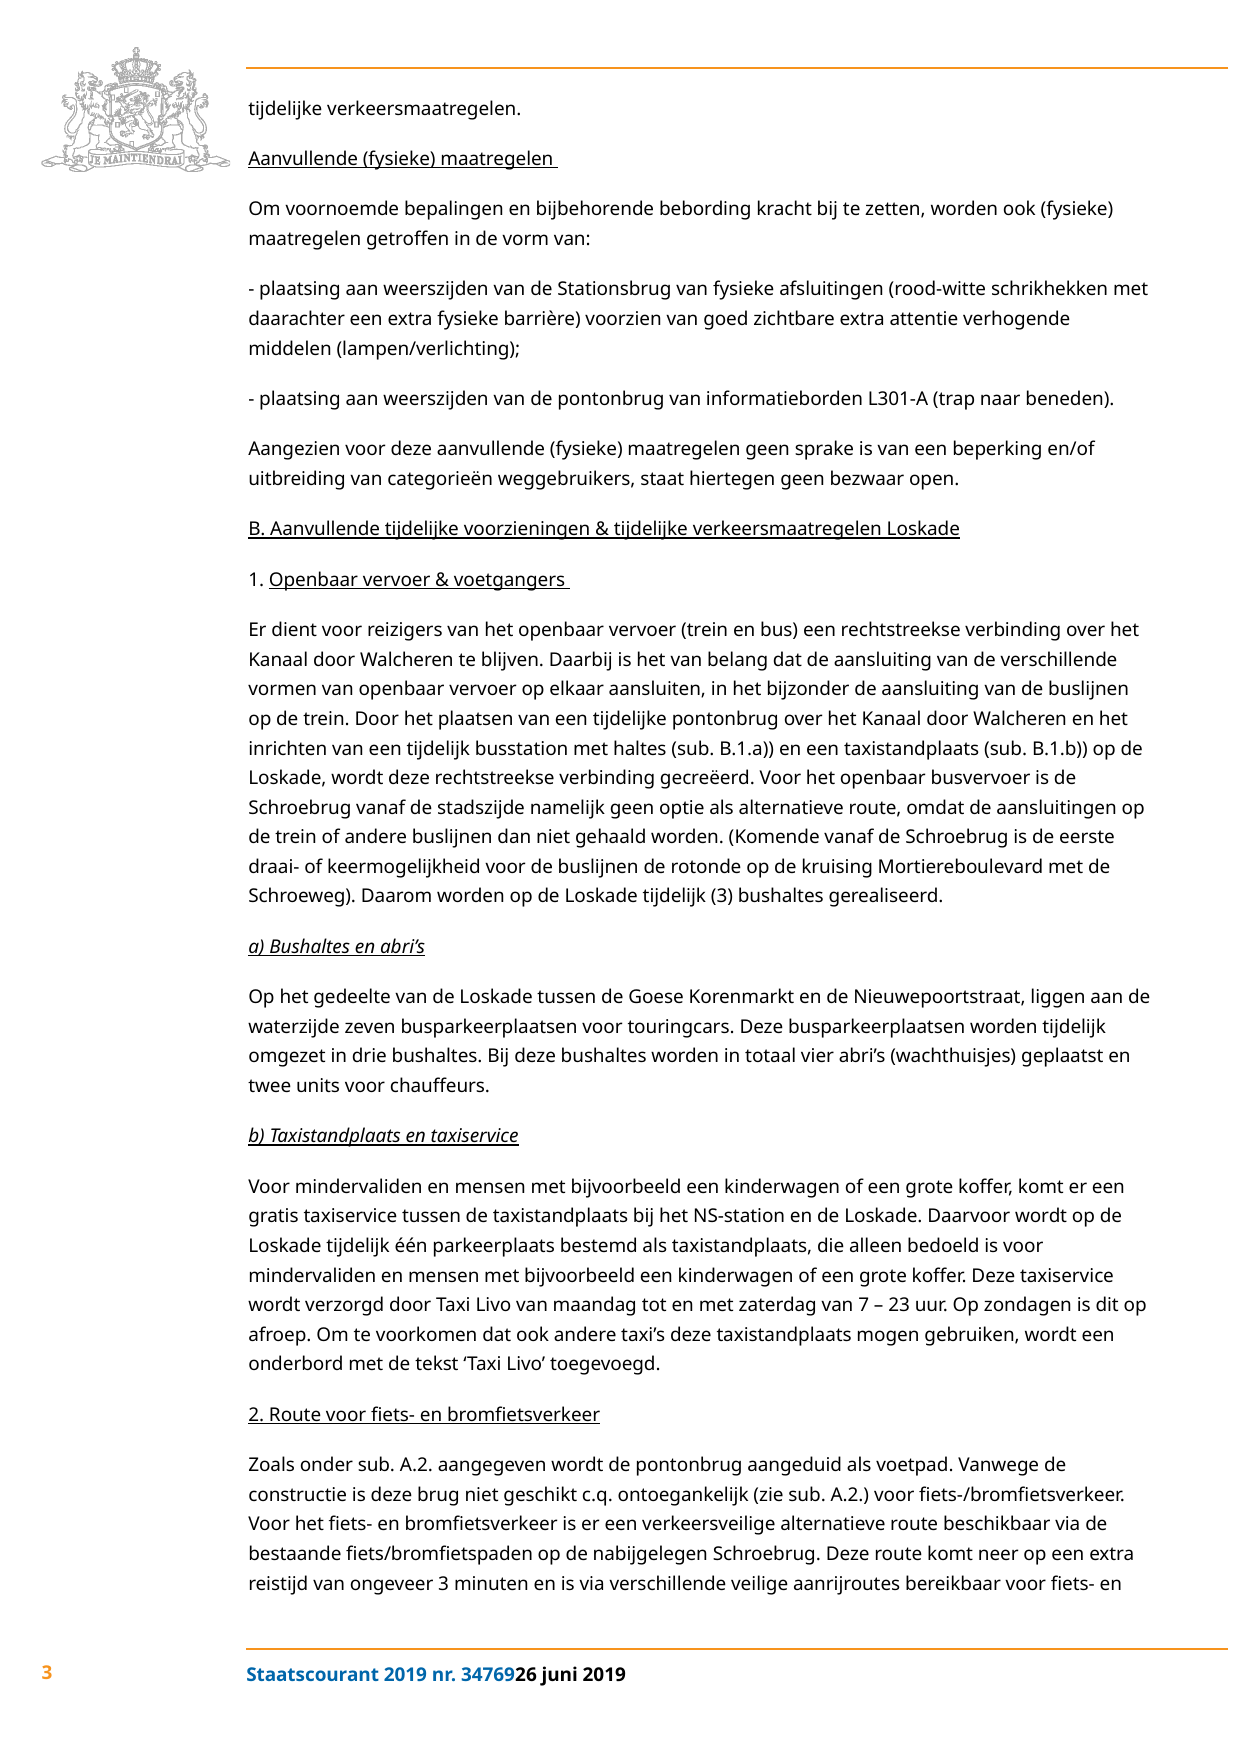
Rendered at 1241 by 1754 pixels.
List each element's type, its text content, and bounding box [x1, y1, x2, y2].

text B. Aanvullende tijdelijke voorzieningen & tijdelijke verkeersmaatregelen Loskade [248, 516, 1152, 541]
text a) Bushaltes en abri’s [248, 933, 1152, 959]
text Voor mindervaliden en mensen met bijvoorbeeld een kinderwagen of een grote koffer, komt er een gratis taxiservice tussen de taxistandplaats bij het NS-station en de Loskade. Daarvoor wordt op de Loskade tijdelijk één parkeerplaats bestemd als taxistandplaats, die alleen bedoeld is voor mindervaliden en mensen met bijvoorbeeld een kinderwagen of een grote koffer. Deze taxiservice wordt verzorgd door Taxi Livo van maandag tot en met zaterdag van 7 – 23 uur. Op zondagen is dit op afroep. Om te voorkomen dat ook andere taxi’s deze taxistandplaats mogen gebruiken, wordt een onderbord met de tekst ‘Taxi Livo’ toegevoegd. [248, 1173, 1152, 1376]
text b) Taxistandplaats en taxiservice [248, 1123, 1152, 1148]
picture [41, 47, 231, 172]
text tijdelijke verkeersmaatregelen. [248, 95, 1152, 121]
text Aanvullende (fysieke) maatregelen [248, 145, 1152, 171]
text - plaatsing aan weerszijden van de Stationsbrug van fysieke afsluitingen (rood-witte schrikhekken met daarachter een extra fysieke barrière) voorzien van goed zichtbare extra attentie verhogende middelen (lampen/verlichting); [248, 276, 1152, 361]
text Om voornoemde bepalingen en bijbehorende bebording kracht bij te zetten, worden ook (fysieke) maatregelen getroffen in de vorm van: [248, 196, 1152, 251]
text Er dient voor reizigers van het openbaar vervoer (trein en bus) een rechtstreekse verbinding over het Kanaal door Walcheren te blijven. Daarbij is het van belang dat de aansluiting van de verschillende vormen van openbaar vervoer op elkaar aansluiten, in het bijzonder de aansluiting van de buslijnen op de trein. Door het plaatsen van een tijdelijke pontonbrug over het Kanaal door Walcheren en het inrichten van een tijdelijk busstation met haltes (sub. B.1.a)) en een taxistandplaats (sub. B.1.b)) op de Loskade, wordt deze rechtstreekse verbinding gecreëerd. Voor het openbaar busvervoer is de Schroebrug vanaf de stadszijde namelijk geen optie als alternatieve route, omdat de aansluitingen op de trein of andere buslijnen dan niet gehaald worden. (Komende vanaf de Schroebrug is de eerste draai- of keermogelijkheid voor de buslijnen de rotonde op de kruising Mortiereboulevard met de Schroeweg). Daarom worden op de Loskade tijdelijk (3) bushaltes gerealiseerd. [248, 616, 1152, 908]
text Zoals onder sub. A.2. aangegeven wordt de pontonbrug aangeduid als voetpad. Vanwege de constructie is deze brug niet geschikt c.q. ontoegankelijk (zie sub. A.2.) voor fiets-/bromfietsverkeer. Voor het fiets- en bromfietsverkeer is er een verkeersveilige alternatieve route beschikbaar via de bestaande fiets/bromfietspaden op de nabijgelegen Schroebrug. Deze route komt neer op een extra reistijd van ongeveer 3 minuten en is via verschillende veilige aanrijroutes bereikbaar voor fiets- en [248, 1451, 1152, 1596]
text 1. Openbaar vervoer & voetgangers [248, 566, 1152, 592]
text - plaatsing aan weerszijden van de pontonbrug van informatieborden L301-A (trap naar beneden). [248, 385, 1152, 411]
text Op het gedeelte van de Loskade tussen de Goese Korenmarkt en de Nieuwepoortstraat, liggen aan de waterzijde zeven busparkeerplaatsen voor touringcars. Deze busparkeerplaatsen worden tijdelijk omgezet in drie bushaltes. Bij deze bushaltes worden in totaal vier abri’s (wachthuisjes) geplaatst en twee units voor chauffeurs. [248, 983, 1152, 1098]
text Aangezien voor deze aanvullende (fysieke) maatregelen geen sprake is van een beperking en/of uitbreiding van categorieën weggebruikers, staat hiertegen geen bezwaar open. [248, 436, 1152, 491]
text 2. Route voor fiets- en bromfietsverkeer [248, 1401, 1152, 1427]
